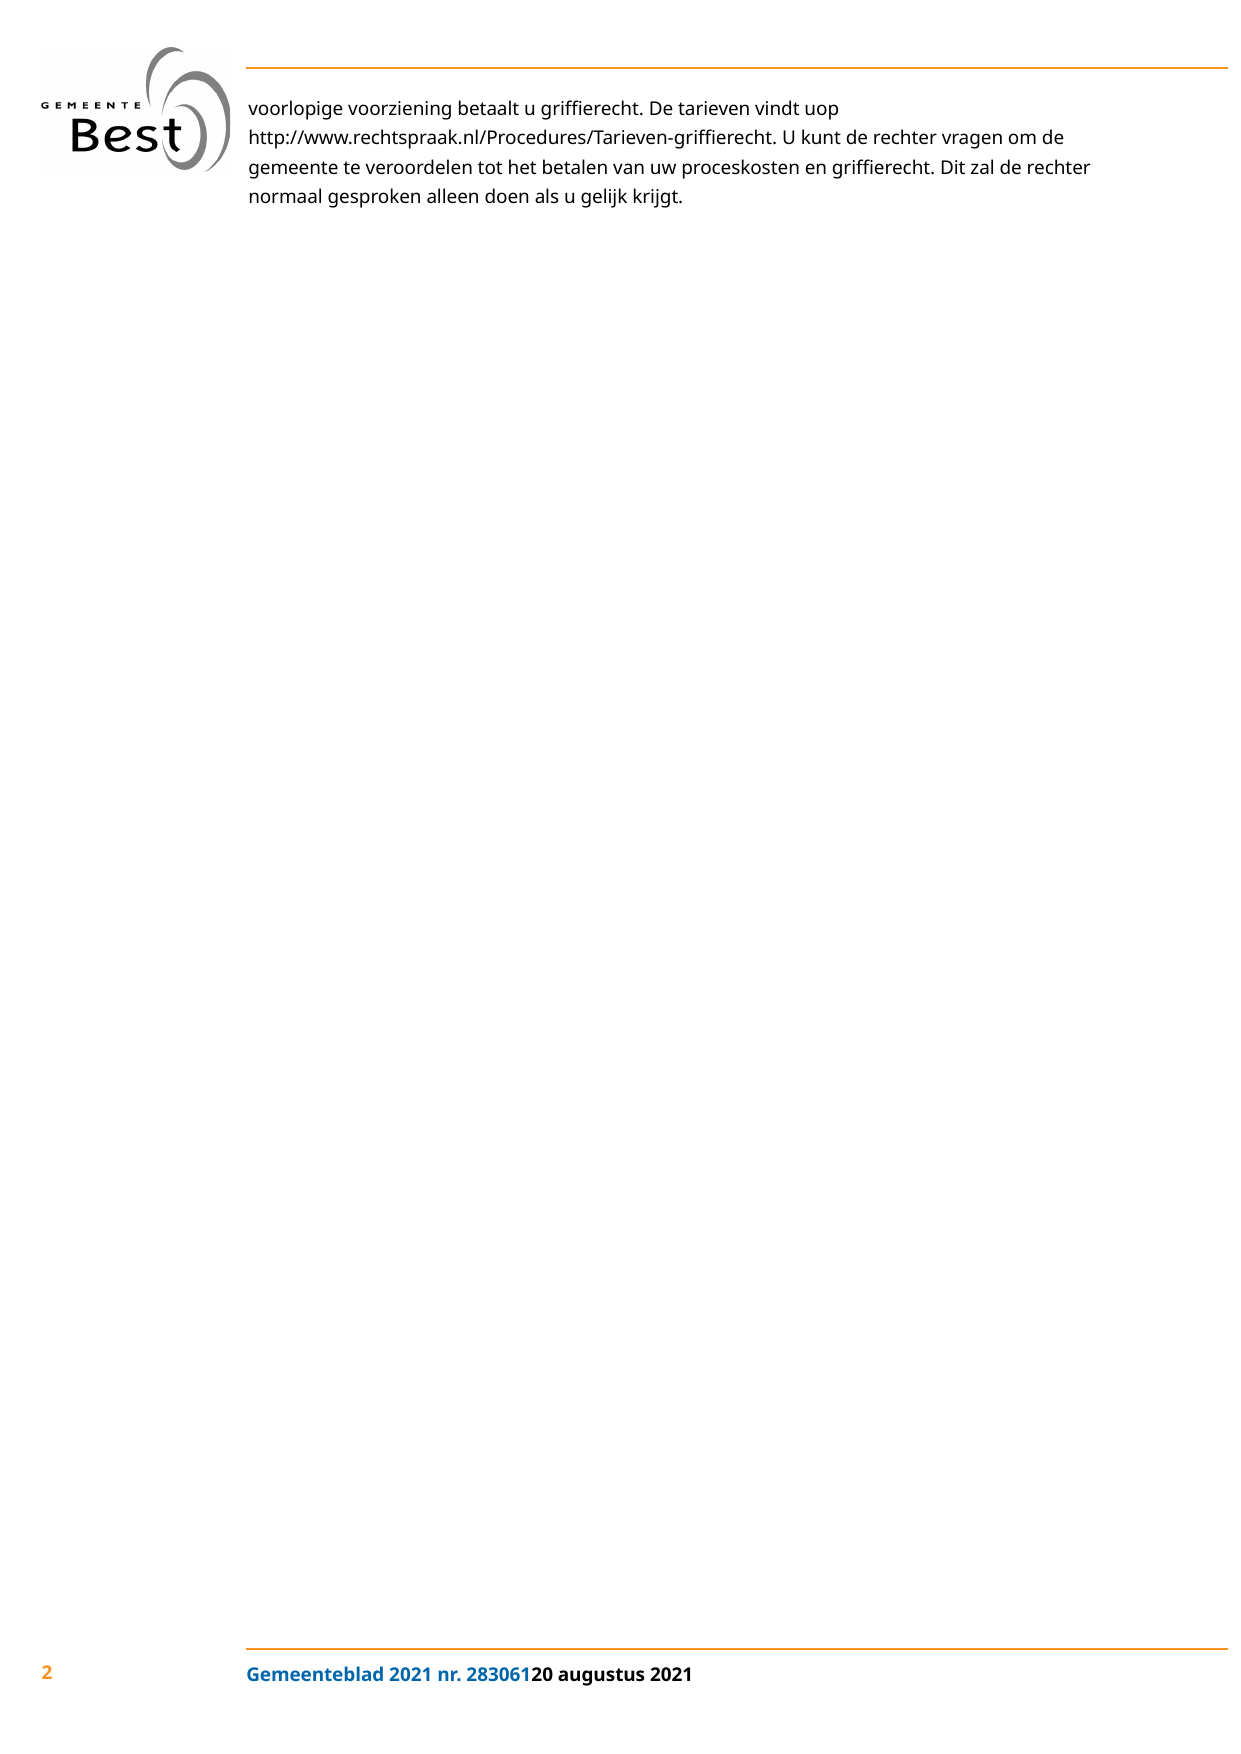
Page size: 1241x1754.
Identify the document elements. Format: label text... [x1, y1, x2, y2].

text voorlopige voorziening betaalt u griffierecht. De tarieven vindt uop http://www.rechtspraak.nl/Procedures/Tarieven-griffierecht. U kunt de rechter vragen om de gemeente te veroordelen tot het betalen van uw proceskosten en griffierecht. Dit zal de rechter normaal gesproken alleen doen als u gelijk krijgt. [248, 95, 1152, 209]
picture [41, 47, 231, 172]
